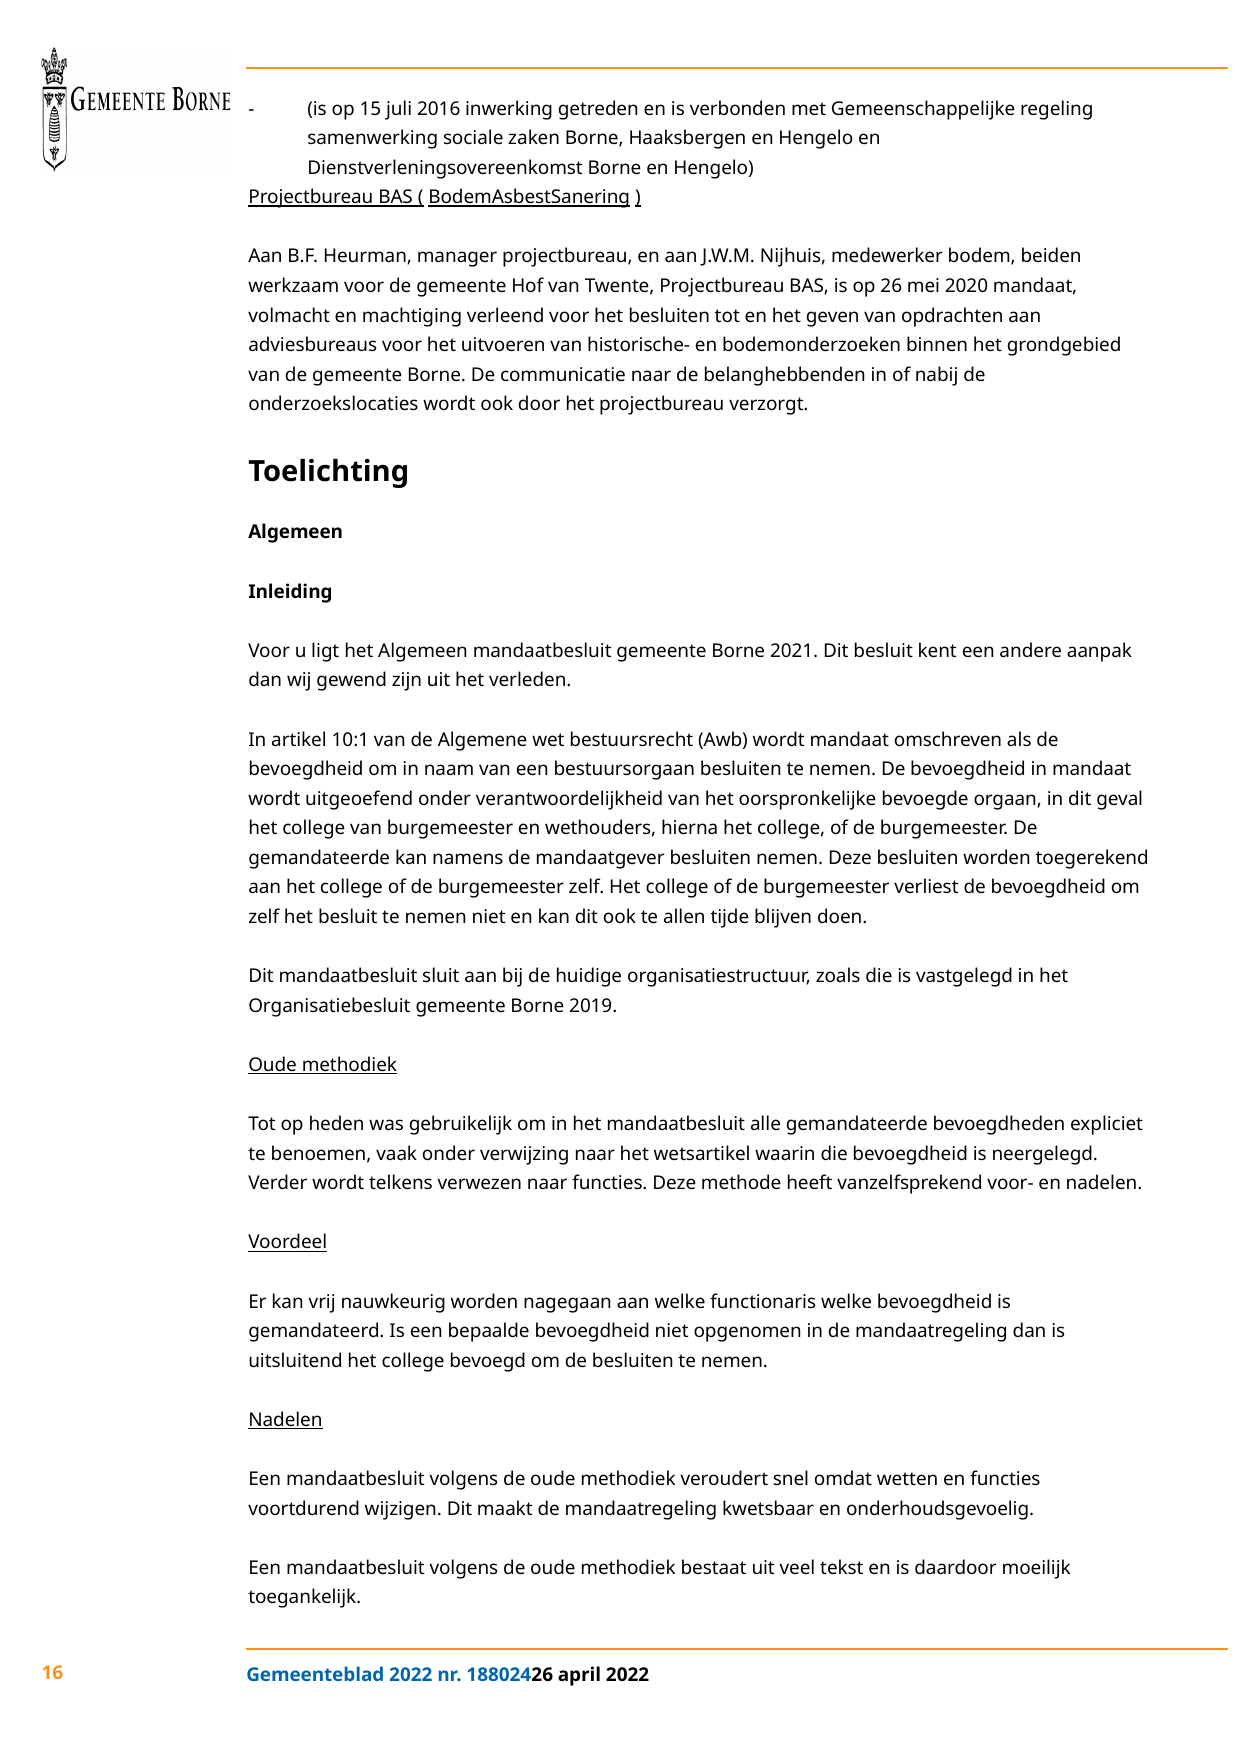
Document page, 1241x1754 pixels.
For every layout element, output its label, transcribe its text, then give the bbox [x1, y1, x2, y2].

text Nadelen [248, 1406, 1152, 1432]
text Voor u ligt het Algemeen mandaatbesluit gemeente Borne 2021. Dit besluit kent een andere aanpak dan wij gewend zijn uit het verleden. [248, 637, 1152, 692]
text Dit mandaatbesluit sluit aan bij de huidige organisatiestructuur, zoals die is vastgelegd in het Organisatiebesluit gemeente Borne 2019. [248, 962, 1152, 1018]
text Algemeen [248, 519, 1152, 544]
text Toelichting [248, 450, 1152, 489]
picture [41, 47, 231, 172]
text Projectbureau BAS ( BodemAsbestSanering ) [248, 183, 1152, 209]
text Oude methodiek [248, 1051, 1152, 1077]
list (is op 15 juli 2016 inwerking getreden en is verbonden met Gemeenschappelijke regeling samenwerking sociale zaken Borne, Haaksbergen en Hengelo en Dienstverleningsovereenkomst Borne en Hengelo) [248, 95, 1152, 180]
text Een mandaatbesluit volgens de oude methodiek veroudert snel omdat wetten en functies voortdurend wijzigen. Dit maakt de mandaatregeling kwetsbaar en onderhoudsgevoelig. [248, 1465, 1152, 1521]
text Tot op heden was gebruikelijk om in het mandaatbesluit alle gemandateerde bevoegdheden expliciet te benoemen, vaak onder verwijzing naar het wetsartikel waarin die bevoegdheid is neergelegd. Verder wordt telkens verwezen naar functies. Deze methode heeft vanzelfsprekend voor- en nadelen. [248, 1110, 1152, 1195]
text Er kan vrij nauwkeurig worden nagegaan aan welke functionaris welke bevoegdheid is gemandateerd. Is een bepaalde bevoegdheid niet opgenomen in de mandaatregeling dan is uitsluitend het college bevoegd om de besluiten te nemen. [248, 1288, 1152, 1373]
text In artikel 10:1 van de Algemene wet bestuursrecht (Awb) wordt mandaat omschreven als de bevoegdheid om in naam van een bestuursorgaan besluiten te nemen. De bevoegdheid in mandaat wordt uitgeoefend onder verantwoordelijkheid van het oorspronkelijke bevoegde orgaan, in dit geval het college van burgemeester en wethouders, hierna het college, of de burgemeester. De gemandateerde kan namens de mandaatgever besluiten nemen. Deze besluiten worden toegerekend aan het college of de burgemeester zelf. Het college of de burgemeester verliest de bevoegdheid om zelf het besluit te nemen niet en kan dit ook te allen tijde blijven doen. [248, 726, 1152, 929]
text Aan B.F. Heurman, manager projectbureau, en aan J.W.M. Nijhuis, medewerker bodem, beiden werkzaam voor de gemeente Hof van Twente, Projectbureau BAS, is op 26 mei 2020 mandaat, volmacht en machtiging verleend voor het besluiten tot en het geven van opdrachten aan adviesbureaus voor het uitvoeren van historische- en bodemonderzoeken binnen het grondgebied van de gemeente Borne. De communicatie naar de belanghebbenden in of nabij de onderzoekslocaties wordt ook door het projectbureau verzorgt. [248, 243, 1152, 416]
text Voordeel [248, 1229, 1152, 1254]
text Een mandaatbesluit volgens de oude methodiek bestaat uit veel tekst en is daardoor moeilijk toegankelijk. [248, 1554, 1152, 1609]
text Inleiding [248, 578, 1152, 603]
